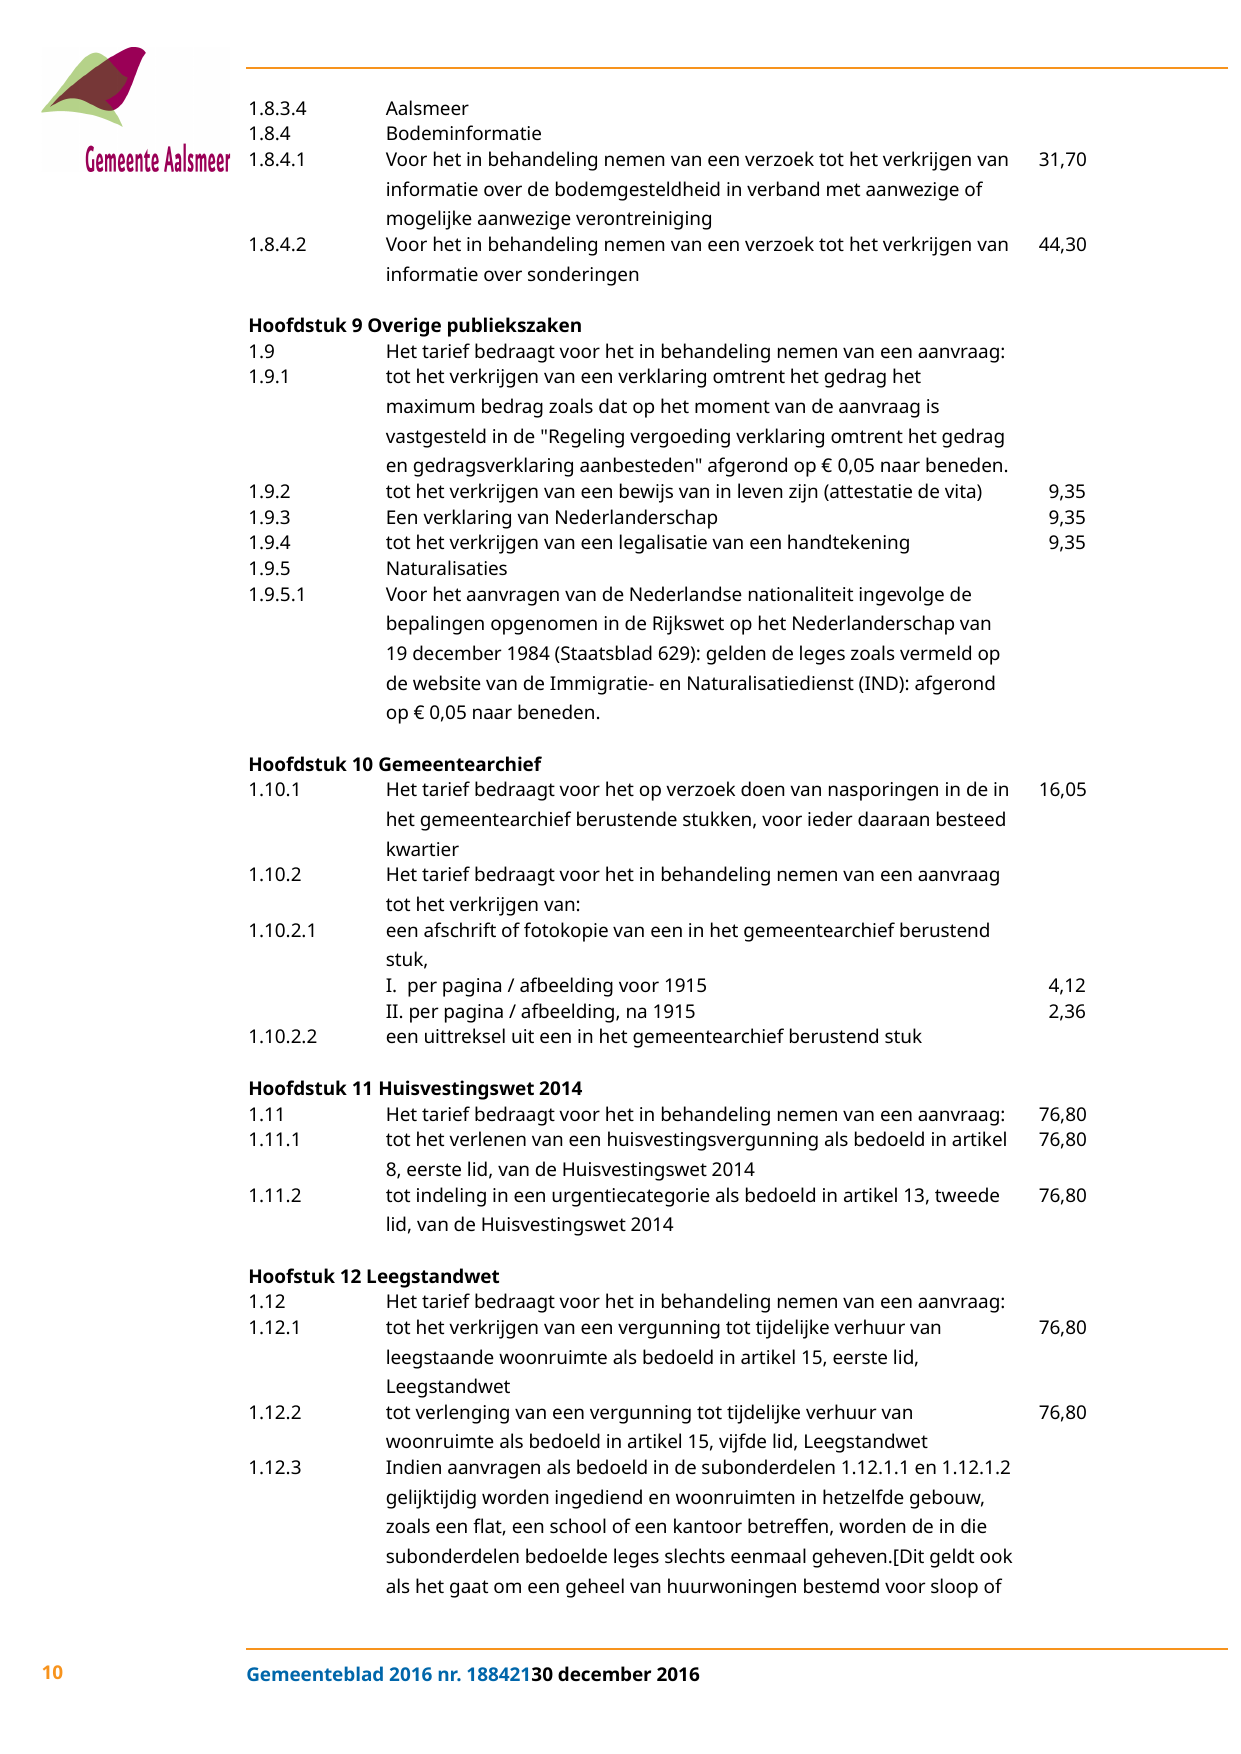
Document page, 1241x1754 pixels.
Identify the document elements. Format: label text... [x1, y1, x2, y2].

table_cell 1.12.3 [248, 1455, 386, 1598]
table_cell [1014, 1455, 1152, 1598]
table_cell [1014, 338, 1152, 364]
table_cell 1.10.1 [248, 777, 386, 861]
table_cell [248, 972, 386, 998]
table_cell Hoofdstuk 11 Huisvestingswet 2014 [248, 1075, 1152, 1101]
table_cell 1.9.1 [248, 364, 386, 478]
table_cell 9,35 [1014, 504, 1152, 529]
table_cell tot het verkrijgen van een verklaring omtrent het gedrag het maximum bedrag zoals dat op het moment van de aanvraag is vastgesteld in de "Regeling vergoeding verklaring omtrent het gedrag en gedragsverklaring aanbesteden" afgerond op € 0,05 naar beneden. [386, 364, 1014, 478]
table_cell [248, 725, 1152, 751]
table_cell 1.8.4.1 [248, 146, 386, 231]
table_cell Hoofdstuk 10 Gemeentearchief [248, 751, 1152, 777]
table_cell 1.9 [248, 338, 386, 364]
table_cell 9,35 [1014, 530, 1152, 555]
table_cell II. per pagina / afbeelding, na 1915 [386, 998, 1014, 1023]
table_cell 1.9.2 [248, 478, 386, 504]
table_cell Het tarief bedraagt voor het op verzoek doen van nasporingen in de in het gemeentearchief berustende stukken, voor ieder daaraan besteed kwartier [386, 777, 1014, 861]
table_cell 1.10.2.1 [248, 917, 386, 972]
table_cell Een verklaring van Nederlanderschap [386, 504, 1014, 529]
table_cell [1014, 917, 1152, 972]
table_cell [248, 1049, 1152, 1075]
table_cell [1014, 1289, 1152, 1314]
table_cell een uittreksel uit een in het gemeentearchief berustend stuk [386, 1024, 1014, 1049]
table_cell 1.12.1 [248, 1314, 386, 1399]
picture [41, 47, 231, 172]
table_cell 76,80 [1014, 1399, 1152, 1454]
table_cell Hoofdstuk 9 Overige publiekszaken [248, 312, 1152, 338]
table_cell Voor het in behandeling nemen van een verzoek tot het verkrijgen van informatie over sonderingen [386, 231, 1014, 286]
table_cell [1014, 861, 1152, 917]
table_cell 76,80 [1014, 1126, 1152, 1182]
table_cell 1.8.4 [248, 121, 386, 146]
table_cell 44,30 [1014, 231, 1152, 286]
table_cell 4,12 [1014, 972, 1152, 998]
table_cell Voor het aanvragen van de Nederlandse nationaliteit ingevolge de bepalingen opgenomen in de Rijkswet op het Nederlanderschap van 19 december 1984 (Staatsblad 629): gelden de leges zoals vermeld op de website van de Immigratie- en Naturalisatiedienst (IND): afgerond op € 0,05 naar beneden. [386, 581, 1014, 725]
table_cell [248, 286, 1152, 312]
table_cell 2,36 [1014, 998, 1152, 1023]
table_cell 1.9.4 [248, 530, 386, 555]
table_cell Bodeminformatie [386, 121, 1014, 146]
table_cell 16,05 [1014, 777, 1152, 861]
table_cell tot het verkrijgen van een vergunning tot tijdelijke verhuur van leegstaande woonruimte als bedoeld in artikel 15, eerste lid, Leegstandwet [386, 1314, 1014, 1399]
table_cell [1014, 121, 1152, 146]
table_cell 1.12.2 [248, 1399, 386, 1454]
table_cell Voor het in behandeling nemen van een verzoek tot het verkrijgen van informatie over de bodemgesteldheid in verband met aanwezige of mogelijke aanwezige verontreiniging [386, 146, 1014, 231]
table_cell Het tarief bedraagt voor het in behandeling nemen van een aanvraag: [386, 338, 1014, 364]
table_cell 1.11 [248, 1101, 386, 1126]
table_cell [248, 1237, 1152, 1263]
table_cell 1.10.2 [248, 861, 386, 917]
table_cell [248, 998, 386, 1023]
table_cell Indien aanvragen als bedoeld in de subonderdelen 1.12.1.1 en 1.12.1.2 gelijktijdig worden ingediend en woonruimten in hetzelfde gebouw, zoals een flat, een school of een kantoor betreffen, worden de in die subonderdelen bedoelde leges slechts eenmaal geheven.[Dit geldt ook als het gaat om een geheel van huurwoningen bestemd voor sloop of [386, 1455, 1014, 1598]
table_cell [1014, 364, 1152, 478]
table_cell 76,80 [1014, 1101, 1152, 1126]
table_cell een afschrift of fotokopie van een in het gemeentearchief berustend stuk, [386, 917, 1014, 972]
table_cell 31,70 [1014, 146, 1152, 231]
table_cell Naturalisaties [386, 555, 1014, 581]
table_cell [1014, 95, 1152, 121]
table_cell tot indeling in een urgentiecategorie als bedoeld in artikel 13, tweede lid, van de Huisvestingswet 2014 [386, 1182, 1014, 1237]
table_cell I. per pagina / afbeelding voor 1915 [386, 972, 1014, 998]
table_cell Het tarief bedraagt voor het in behandeling nemen van een aanvraag tot het verkrijgen van: [386, 861, 1014, 917]
table_cell [1014, 555, 1152, 581]
table_cell Het tarief bedraagt voor het in behandeling nemen van een aanvraag: [386, 1289, 1014, 1314]
table_cell Het tarief bedraagt voor het in behandeling nemen van een aanvraag: [386, 1101, 1014, 1126]
table_cell Hoofstuk 12 Leegstandwet [248, 1263, 1152, 1288]
table_cell 1.11.1 [248, 1126, 386, 1182]
table_cell 1.8.3.4 [248, 95, 386, 121]
table_cell 1.9.5.1 [248, 581, 386, 725]
table_cell 1.11.2 [248, 1182, 386, 1237]
table_cell tot het verkrijgen van een bewijs van in leven zijn (attestatie de vita) [386, 478, 1014, 504]
table_cell 1.8.4.2 [248, 231, 386, 286]
table_cell 76,80 [1014, 1314, 1152, 1399]
table_cell 1.9.5 [248, 555, 386, 581]
table_cell 1.12 [248, 1289, 386, 1314]
table_cell 76,80 [1014, 1182, 1152, 1237]
table_cell tot het verlenen van een huisvestingsvergunning als bedoeld in artikel 8, eerste lid, van de Huisvestingswet 2014 [386, 1126, 1014, 1182]
table_cell 1.9.3 [248, 504, 386, 529]
table_cell 1.10.2.2 [248, 1024, 386, 1049]
table_cell 9,35 [1014, 478, 1152, 504]
table_cell tot verlenging van een vergunning tot tijdelijke verhuur van woonruimte als bedoeld in artikel 15, vijfde lid, Leegstandwet [386, 1399, 1014, 1454]
table_cell Aalsmeer [386, 95, 1014, 121]
table_cell tot het verkrijgen van een legalisatie van een handtekening [386, 530, 1014, 555]
table_cell [1014, 1024, 1152, 1049]
table_cell [1014, 581, 1152, 725]
